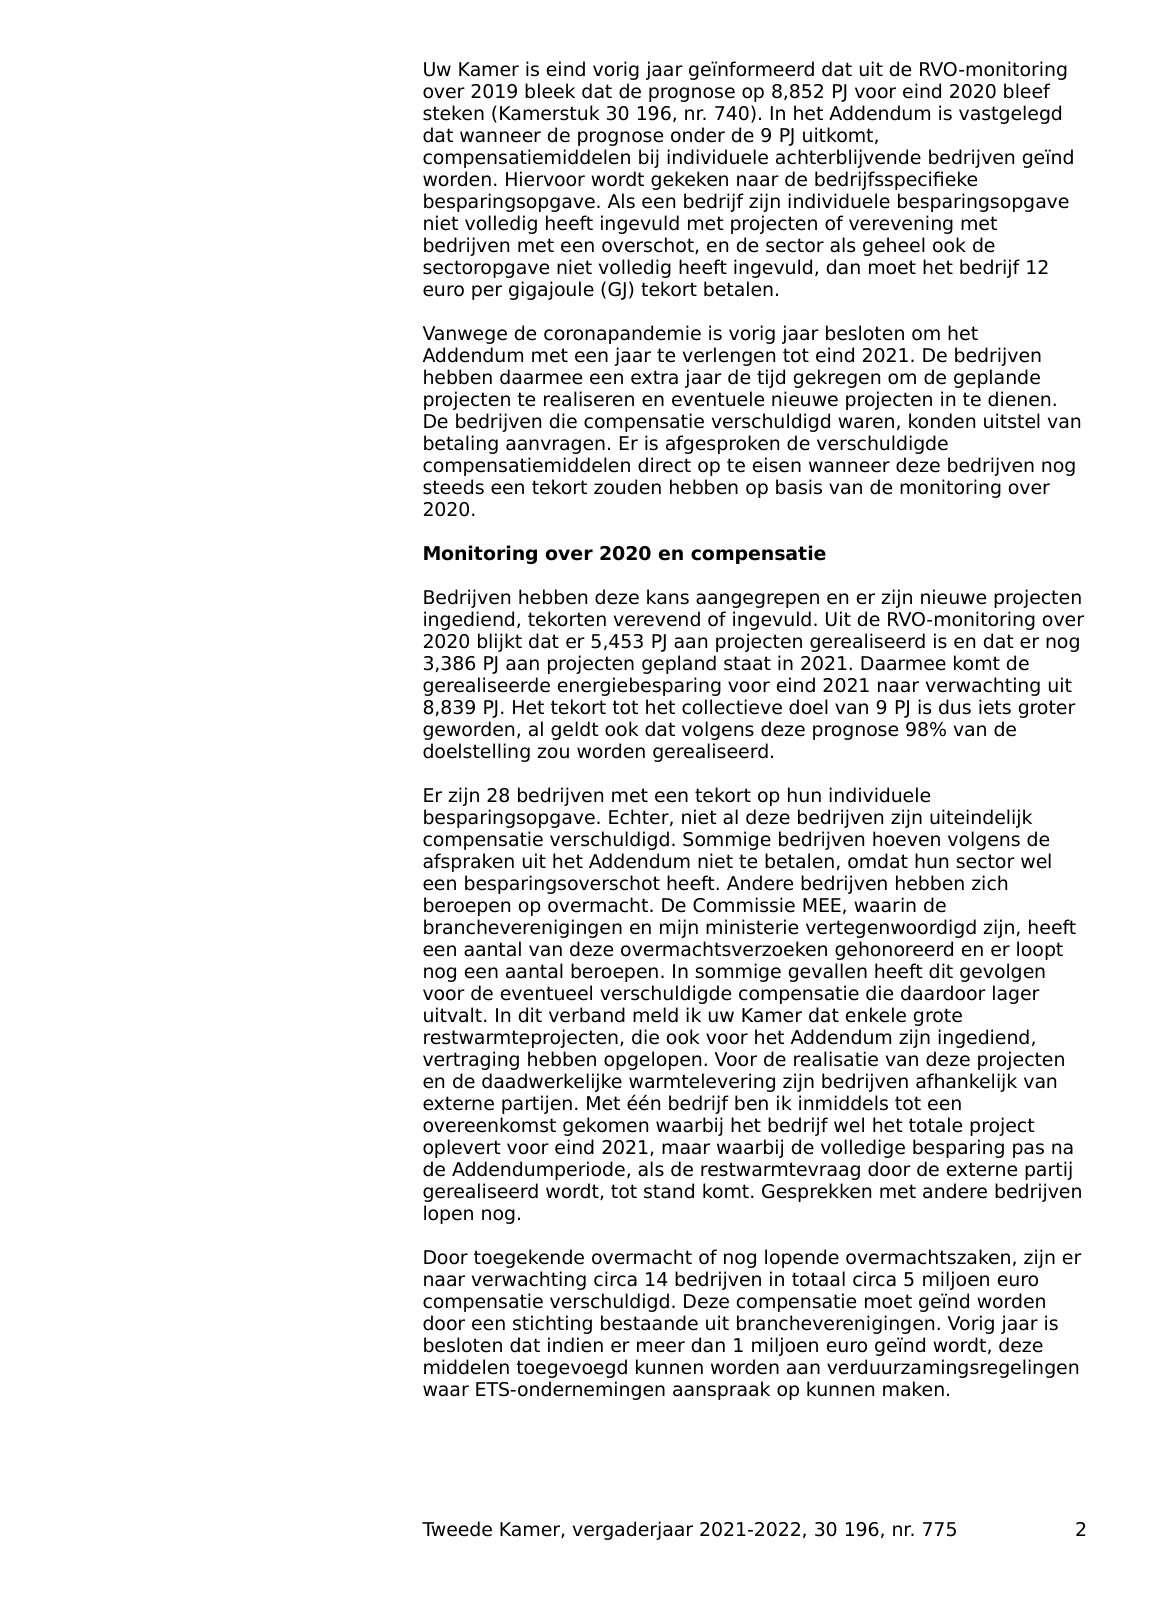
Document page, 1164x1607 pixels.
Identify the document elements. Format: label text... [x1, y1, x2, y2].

text Door toegekende overmacht of nog lopende overmachtszaken, zijn er naar verwachting circa 14 bedrijven in totaal circa 5 miljoen euro compensatie verschuldigd. Deze compensatie moet geïnd worden door een stichting bestaande uit brancheverenigingen. Vorig jaar is besloten dat indien er meer dan 1 miljoen euro geïnd wordt, deze middelen toegevoegd kunnen worden aan verduurzamingsregelingen waar ETS-ondernemingen aanspraak op kunnen maken. [422, 1247, 1087, 1401]
text Er zijn 28 bedrijven met een tekort op hun individuele besparingsopgave. Echter, niet al deze bedrijven zijn uiteindelijk compensatie verschuldigd. Sommige bedrijven hoeven volgens de afspraken uit het Addendum niet te betalen, omdat hun sector wel een besparingsoverschot heeft. Andere bedrijven hebben zich beroepen op overmacht. De Commissie MEE, waarin de brancheverenigingen en mijn ministerie vertegenwoordigd zijn, heeft een aantal van deze overmachtsverzoeken gehonoreerd en er loopt nog een aantal beroepen. In sommige gevallen heeft dit gevolgen voor de eventueel verschuldigde compensatie die daardoor lager uitvalt. In dit verband meld ik uw Kamer dat enkele grote restwarmteprojecten, die ook voor het Addendum zijn ingediend, vertraging hebben opgelopen. Voor de realisatie van deze projecten en de daadwerkelijke warmtelevering zijn bedrijven afhankelijk van externe partijen. Met één bedrijf ben ik inmiddels tot een overeenkomst gekomen waarbij het bedrijf wel het totale project oplevert voor eind 2021, maar waarbij de volledige besparing pas na de Addendumperiode, als de restwarmtevraag door de externe partij gerealiseerd wordt, tot stand komt. Gesprekken met andere bedrijven lopen nog. [422, 785, 1087, 1225]
text Uw Kamer is eind vorig jaar geïnformeerd dat uit de RVO-monitoring over 2019 bleek dat de prognose op 8,852 PJ voor eind 2020 bleef steken (Kamerstuk 30 196, nr. 740). In het Addendum is vastgelegd dat wanneer de prognose onder de 9 PJ uitkomt, compensatiemiddelen bij individuele achterblijvende bedrijven geïnd worden. Hiervoor wordt gekeken naar de bedrijfsspecifieke besparingsopgave. Als een bedrijf zijn individuele besparingsopgave niet volledig heeft ingevuld met projecten of verevening met bedrijven met een overschot, en de sector als geheel ook de sectoropgave niet volledig heeft ingevuld, dan moet het bedrijf 12 euro per gigajoule (GJ) tekort betalen. [422, 59, 1087, 301]
subtitle Monitoring over 2020 en compensatie [422, 543, 1087, 565]
text Vanwege de coronapandemie is vorig jaar besloten om het Addendum met een jaar te verlengen tot eind 2021. De bedrijven hebben daarmee een extra jaar de tijd gekregen om de geplande projecten te realiseren en eventuele nieuwe projecten in te dienen. De bedrijven die compensatie verschuldigd waren, konden uitstel van betaling aanvragen. Er is afgesproken de verschuldigde compensatiemiddelen direct op te eisen wanneer deze bedrijven nog steeds een tekort zouden hebben op basis van de monitoring over 2020. [422, 323, 1087, 521]
text Bedrijven hebben deze kans aangegrepen en er zijn nieuwe projecten ingediend, tekorten verevend of ingevuld. Uit de RVO-monitoring over 2020 blijkt dat er 5,453 PJ aan projecten gerealiseerd is en dat er nog 3,386 PJ aan projecten gepland staat in 2021. Daarmee komt de gerealiseerde energiebesparing voor eind 2021 naar verwachting uit 8,839 PJ. Het tekort tot het collectieve doel van 9 PJ is dus iets groter geworden, al geldt ook dat volgens deze prognose 98% van de doelstelling zou worden gerealiseerd. [422, 587, 1087, 763]
